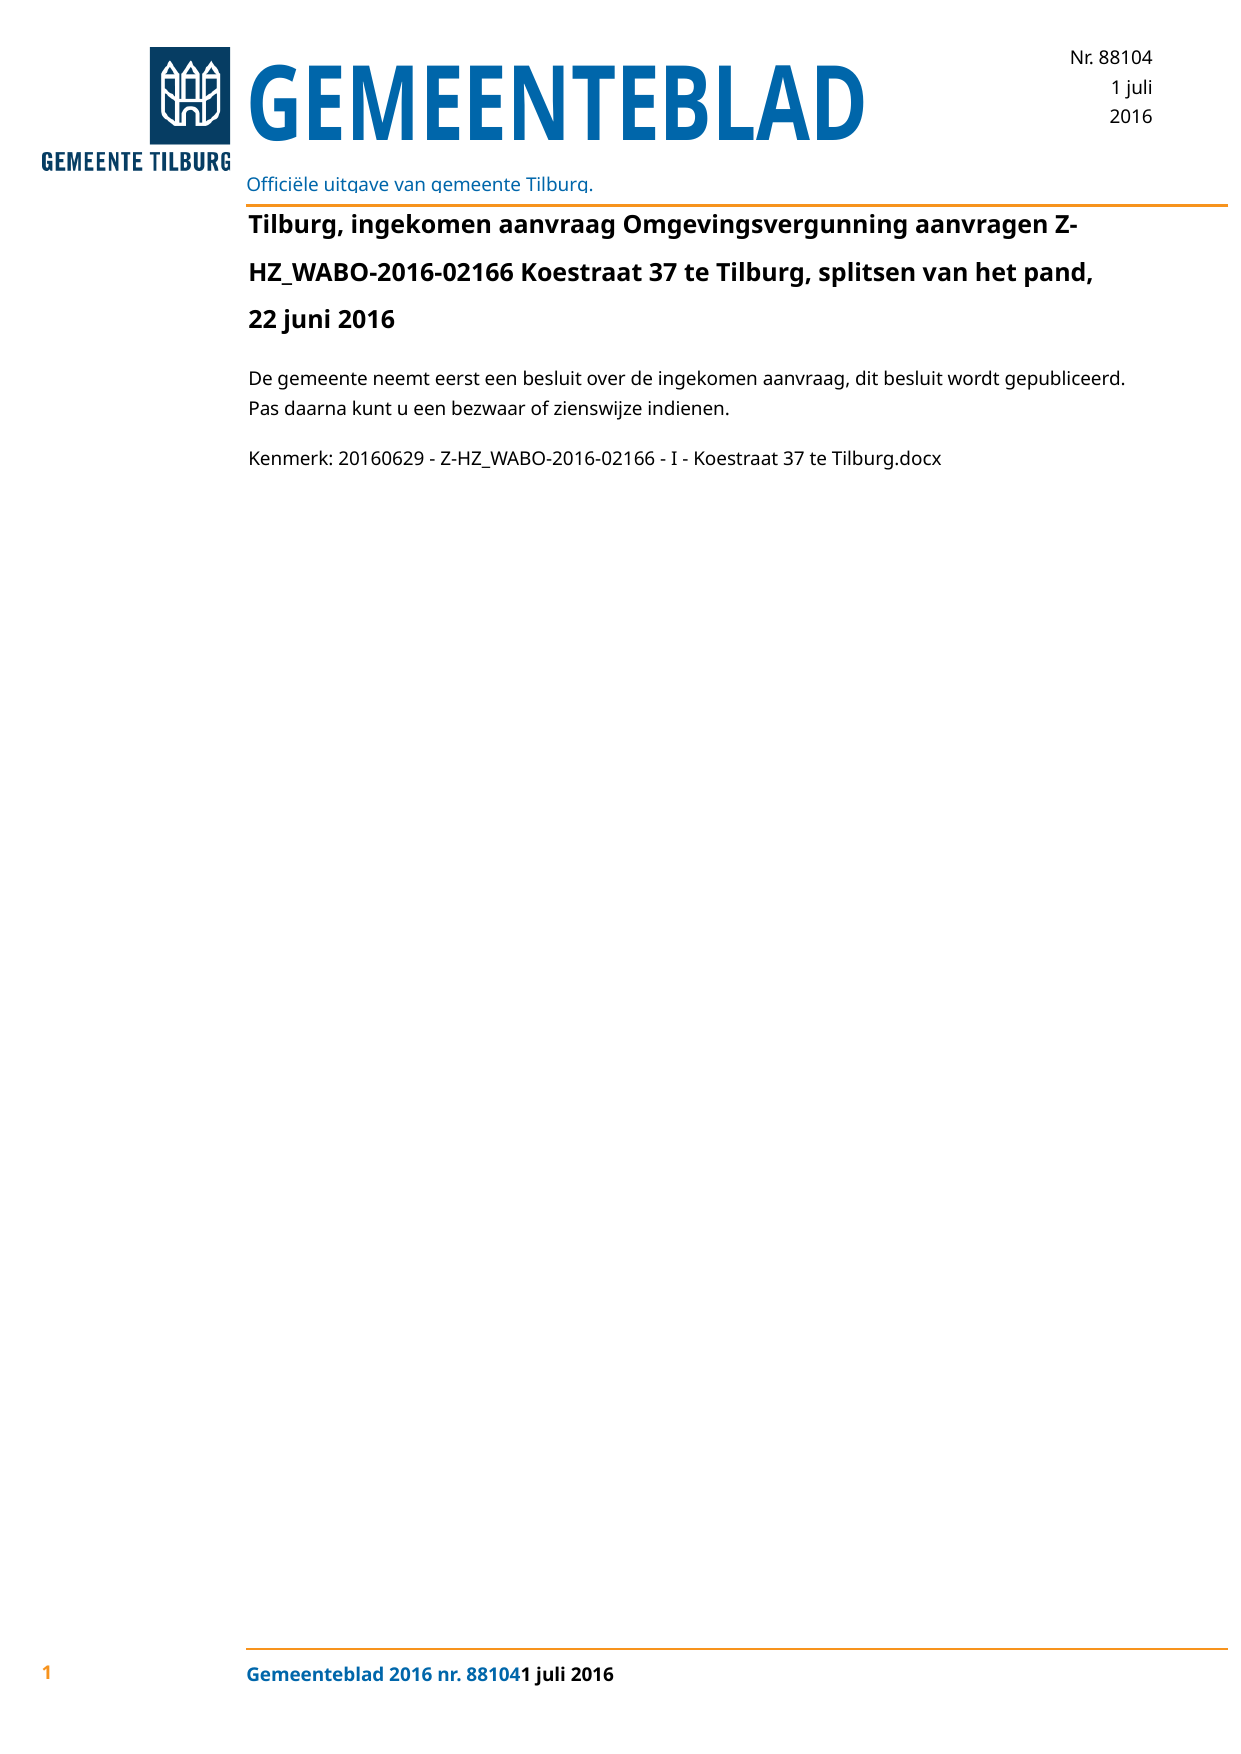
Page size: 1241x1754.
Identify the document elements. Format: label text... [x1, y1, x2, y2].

text Kenmerk: 20160629 - Z-HZ_WABO-2016-02166 - I - Koestraat 37 te Tilburg.docx [248, 446, 1152, 471]
text Tilburg, ingekomen aanvraag Omgevingsvergunning aanvragen Z-HZ_WABO-2016-02166 Koestraat 37 te Tilburg, splitsen van het pand, 22 juni 2016 [248, 207, 1152, 336]
text De gemeente neemt eerst een besluit over de ingekomen aanvraag, dit besluit wordt gepubliceerd. Pas daarna kunt u een bezwaar of zienswijze indienen. [248, 366, 1152, 421]
picture [41, 47, 231, 172]
